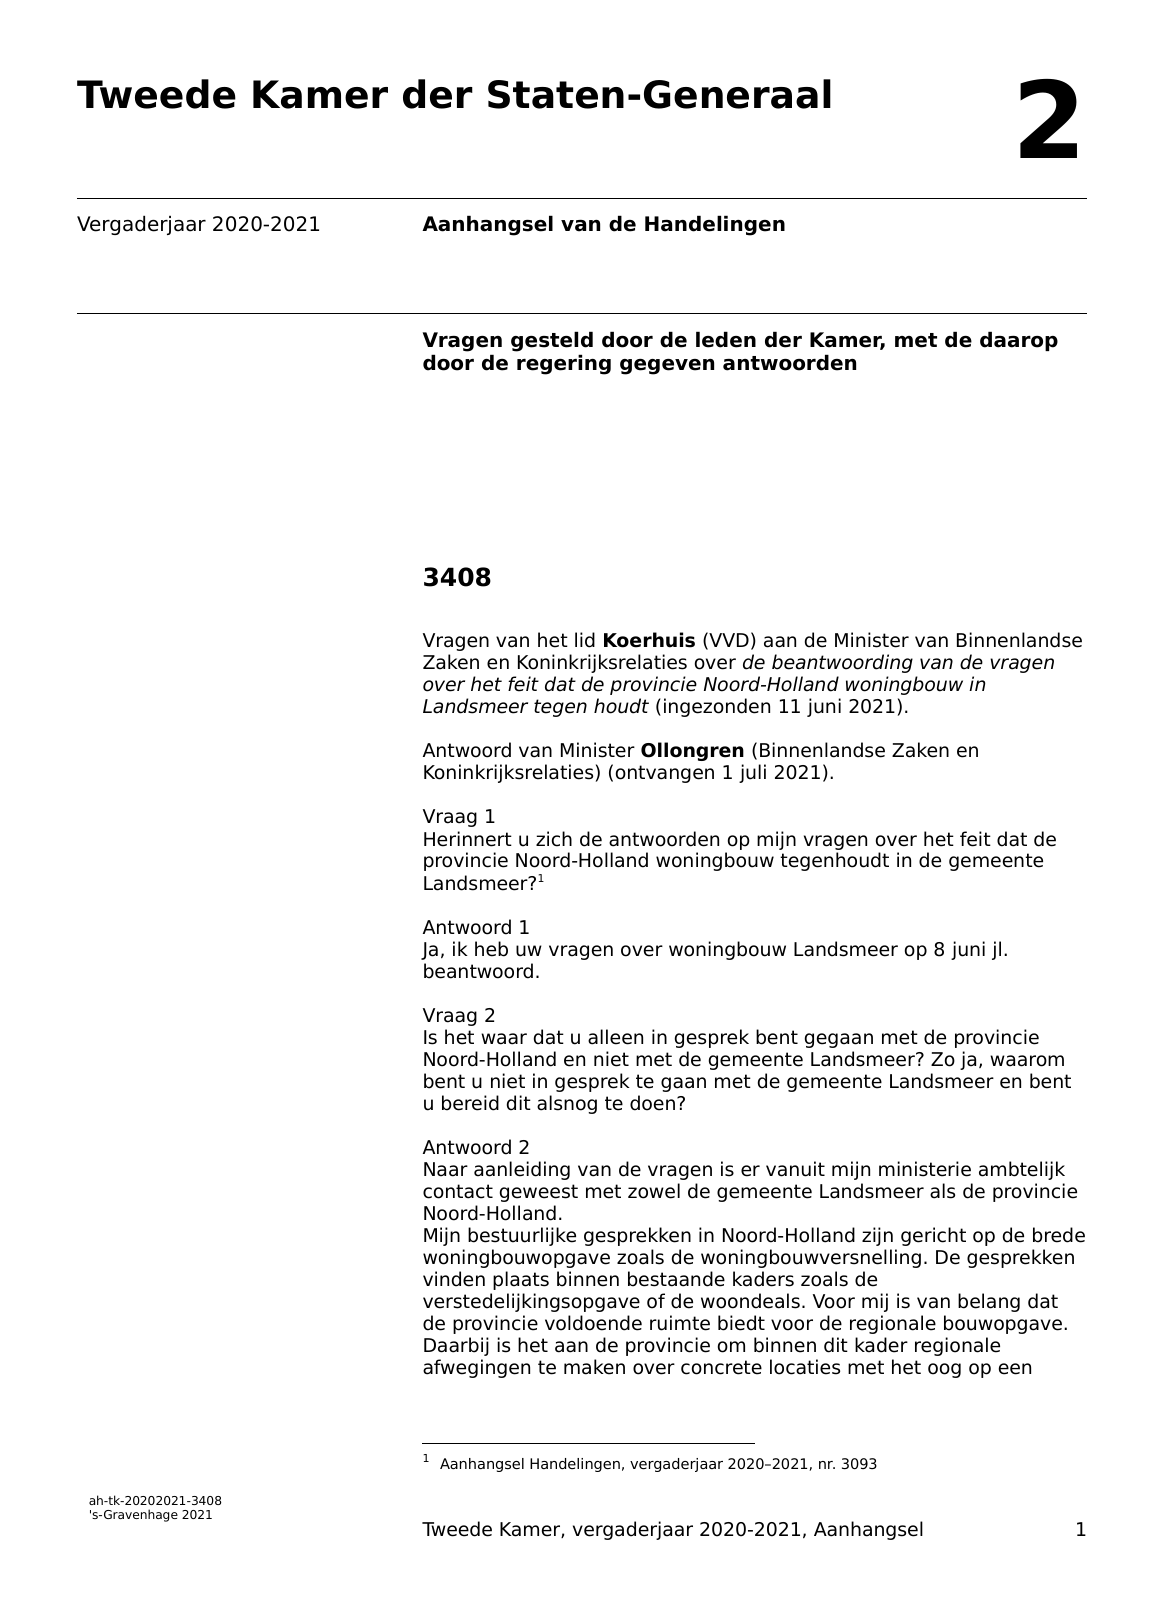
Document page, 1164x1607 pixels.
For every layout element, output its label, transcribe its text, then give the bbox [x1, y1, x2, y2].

table_cell Vergaderjaar 2020-2021 [77, 199, 422, 313]
text Aanhangsel Handelingen, vergaderjaar 2020–2021, nr. 3093 [422, 1452, 1087, 1474]
text Antwoord van Minister Ollongren (Binnenlandse Zaken en Koninkrijksrelaties) (ontvangen 1 juli 2021). [422, 740, 1087, 784]
text Is het waar dat u alleen in gesprek bent gegaan met de provincie Noord-Holland en niet met de gemeente Landsmeer? Zo ja, waarom bent u niet in gesprek te gaan met de gemeente Landsmeer en bent u bereid dit alsnog te doen? [422, 1027, 1087, 1114]
text 's-Gravenhage 2021 [88, 1508, 323, 1522]
table_cell Aanhangsel van de Handelingen [422, 199, 1087, 313]
text Vraag 1 [422, 806, 1087, 828]
text Naar aanleiding van de vragen is er vanuit mijn ministerie ambtelijk contact geweest met zowel de gemeente Landsmeer als de provincie Noord-Holland. [422, 1159, 1087, 1225]
table_cell [77, 314, 422, 375]
text Vragen van het lid Koerhuis (VVD) aan de Minister van Binnenlandse Zaken en Koninkrijksrelaties over de beantwoording van de vragen over het feit dat de provincie Noord-Holland woningbouw in Landsmeer tegen houdt (ingezonden 11 juni 2021). [422, 630, 1087, 718]
text Vraag 2 [422, 1005, 1087, 1027]
text Antwoord 1 [422, 917, 1087, 938]
text Herinnert u zich de antwoorden op mijn vragen over het feit dat de provincie Noord-Holland woningbouw tegenhoudt in de gemeente Landsmeer? [422, 828, 1087, 894]
table_header Tweede Kamer der Staten-Generaal [77, 59, 886, 198]
text Ja, ik heb uw vragen over woningbouw Landsmeer op 8 juni jl. beantwoord. [422, 938, 1087, 982]
text Antwoord 2 [422, 1137, 1087, 1159]
table_header 2 [886, 59, 1087, 198]
text ah-tk-20202021-3408 [88, 1494, 323, 1508]
table_cell Vragen gesteld door de leden der Kamer, met de daarop door de regering gegeven antwoorden [422, 314, 1087, 375]
text 3408 [422, 563, 1087, 592]
text Mijn bestuurlijke gesprekken in Noord-Holland zijn gericht op de brede woningbouwopgave zoals de woningbouwversnelling. De gesprekken vinden plaats binnen bestaande kaders zoals de verstedelijkingsopgave of de woondeals. Voor mij is van belang dat de provincie voldoende ruimte biedt voor de regionale bouwopgave. Daarbij is het aan de provincie om binnen dit kader regionale afwegingen te maken over concrete locaties met het oog op een [422, 1225, 1087, 1378]
